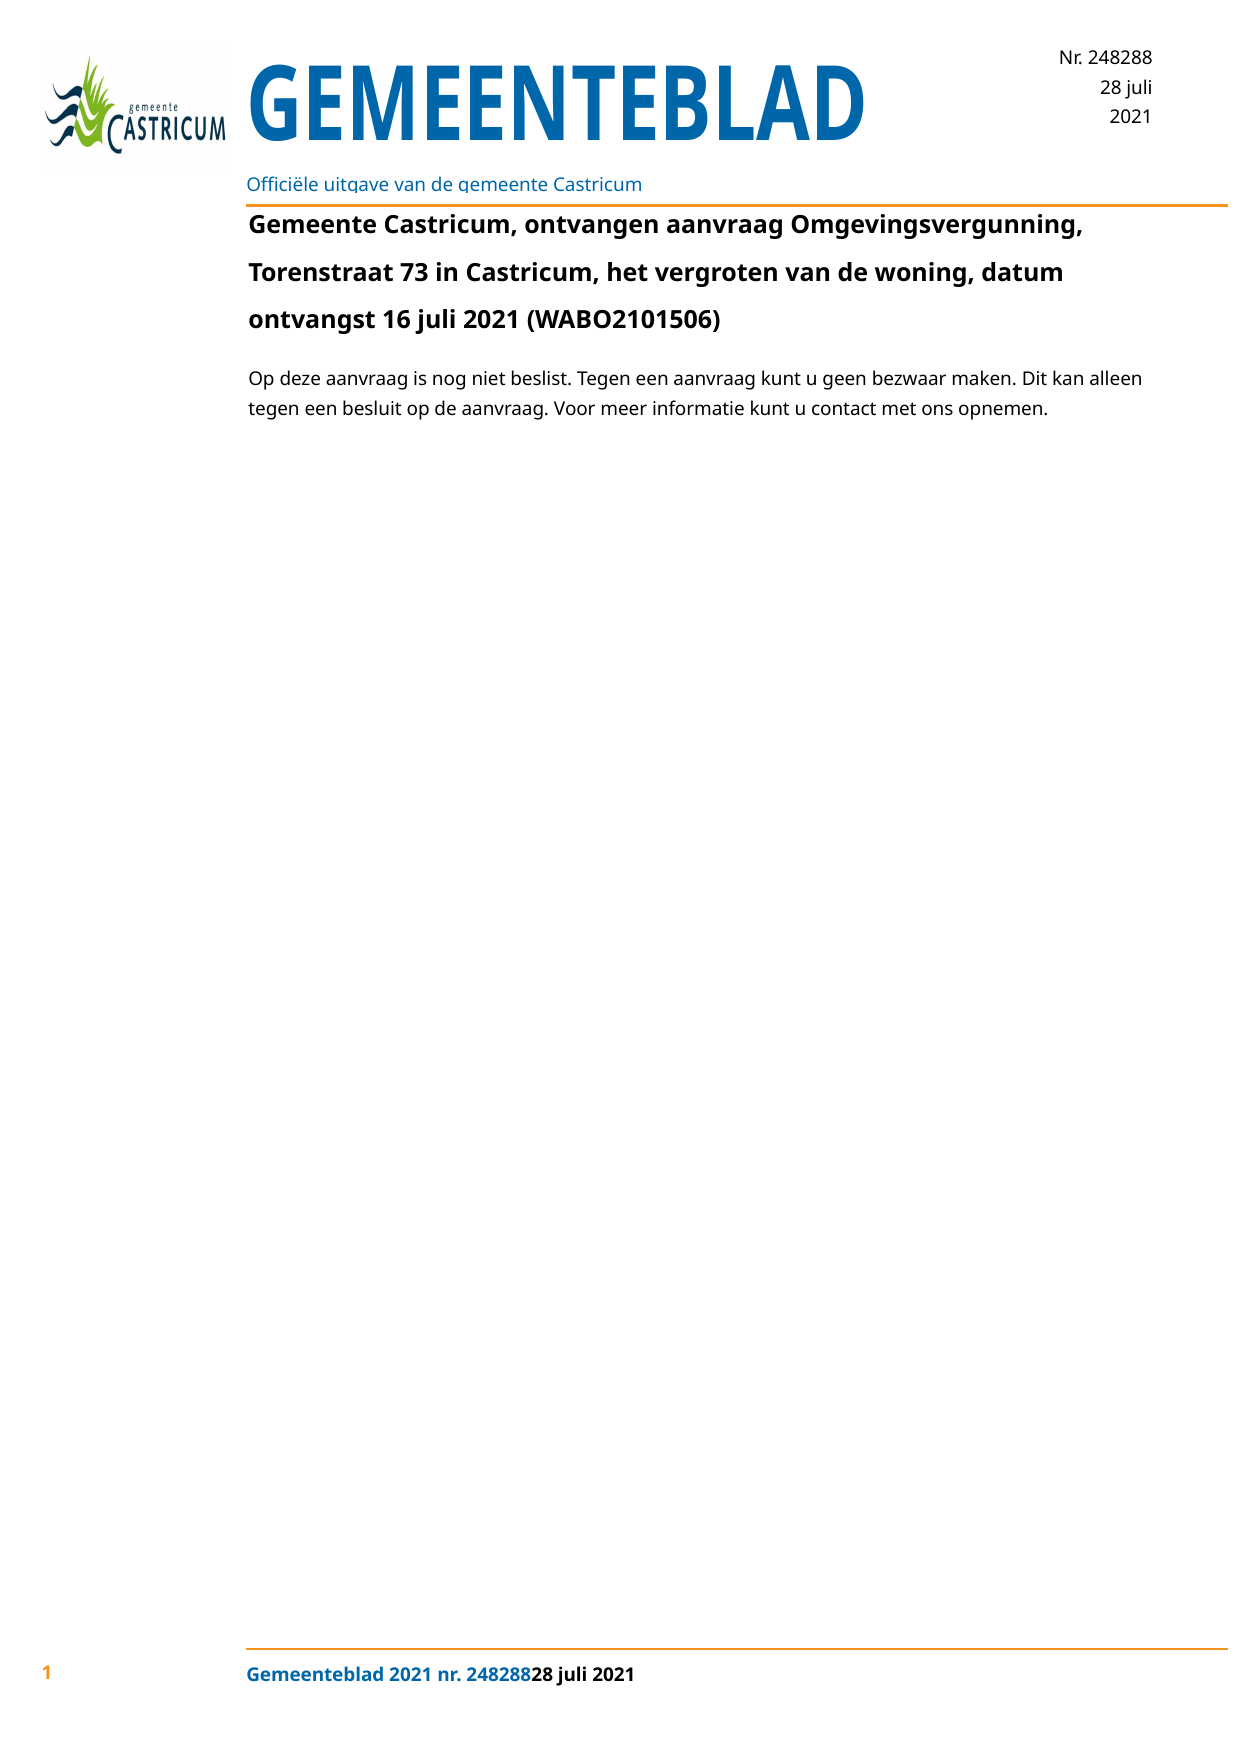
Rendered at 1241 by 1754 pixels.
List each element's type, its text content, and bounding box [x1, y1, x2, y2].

text Op deze aanvraag is nog niet beslist. Tegen een aanvraag kunt u geen bezwaar maken. Dit kan alleen tegen een besluit op de aanvraag. Voor meer informatie kunt u contact met ons opnemen. [248, 366, 1152, 421]
text Gemeente Castricum, ontvangen aanvraag Omgevingsvergunning, Torenstraat 73 in Castricum, het vergroten van de woning, datum ontvangst 16 juli 2021 (WABO2101506) [248, 207, 1152, 336]
picture [41, 47, 231, 172]
